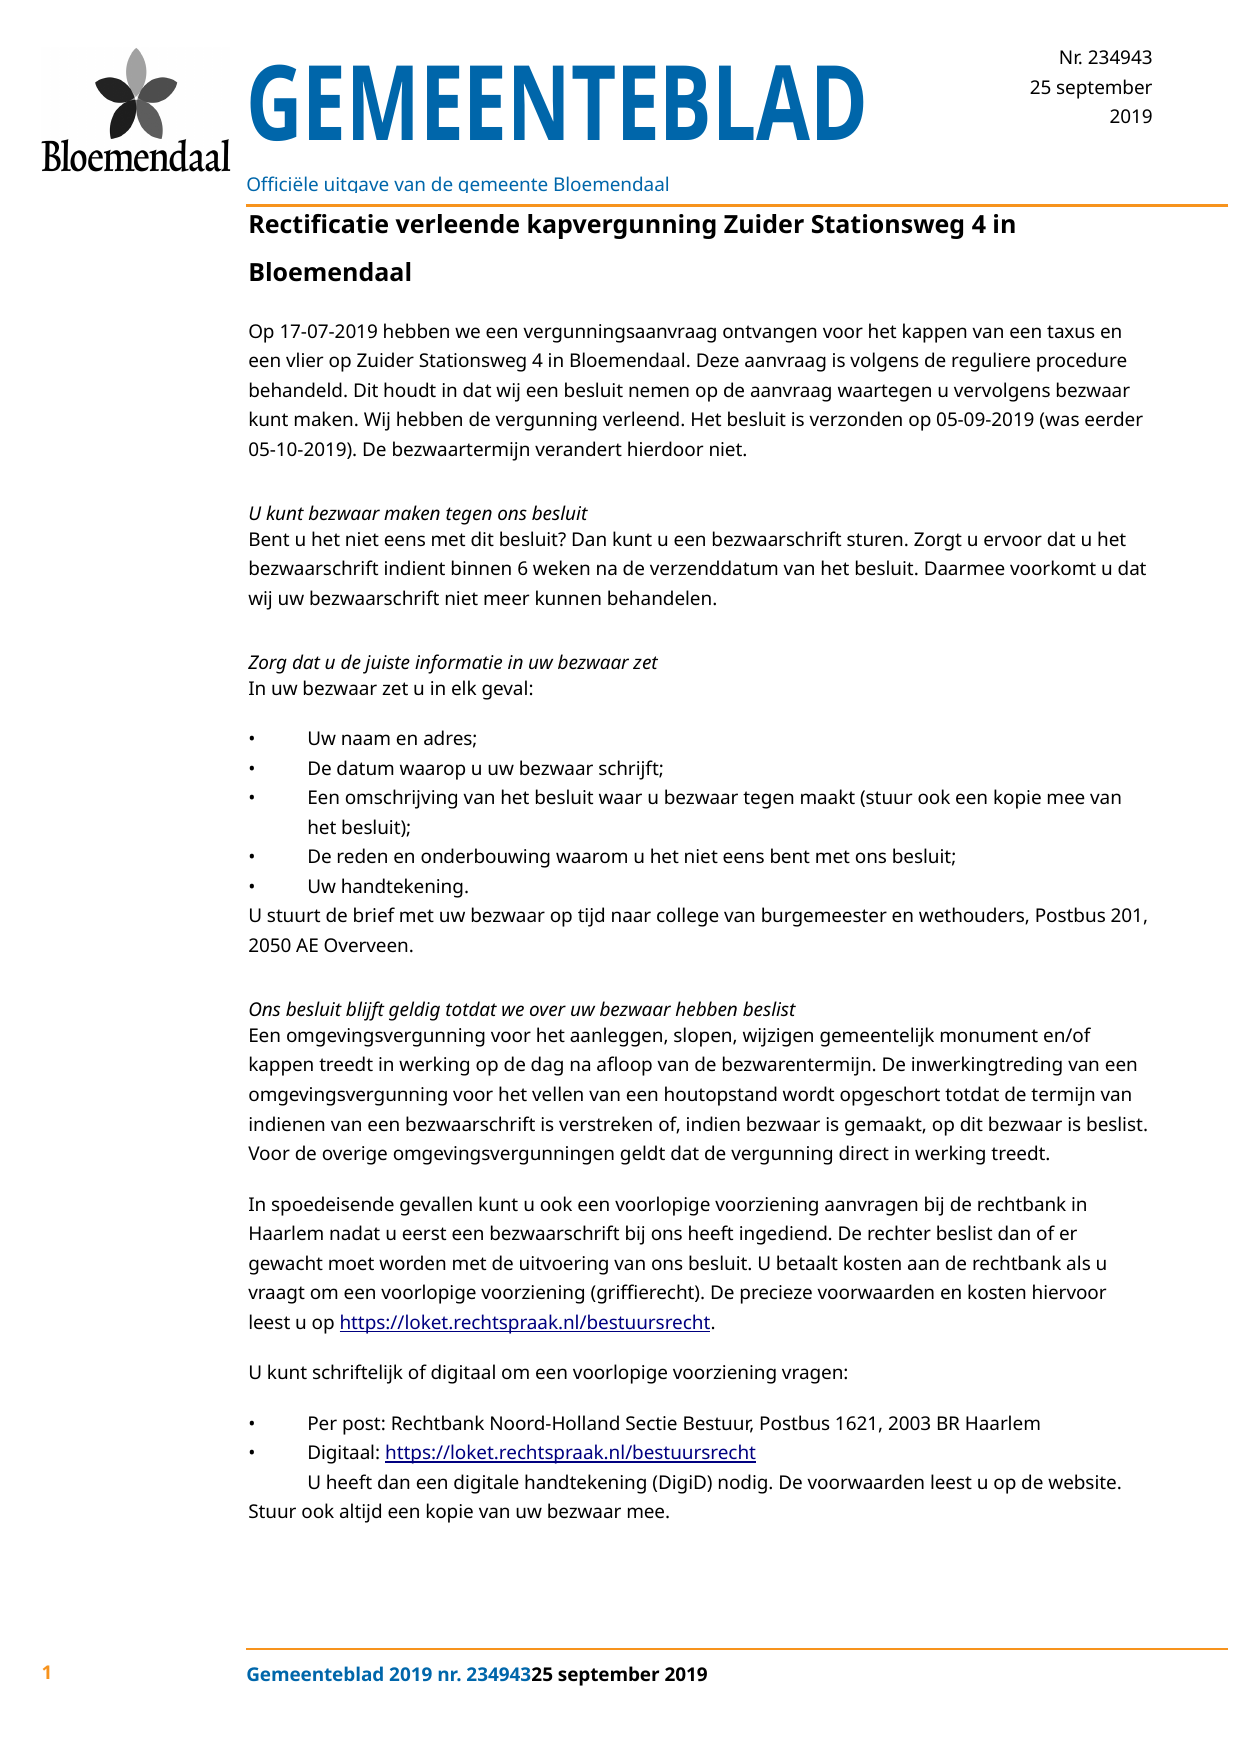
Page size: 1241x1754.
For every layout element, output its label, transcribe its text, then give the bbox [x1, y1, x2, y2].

text Op 17-07-2019 hebben we een vergunningsaanvraag ontvangen voor het kappen van een taxus en een vlier op Zuider Stationsweg 4 in Bloemendaal. Deze aanvraag is volgens de reguliere procedure behandeld. Dit houdt in dat wij een besluit nemen op de aanvraag waartegen u vervolgens bezwaar kunt maken. Wij hebben de vergunning verleend. Het besluit is verzonden op 05-09-2019 (was eerder 05-10-2019). De bezwaartermijn verandert hierdoor niet. [248, 318, 1152, 462]
text In uw bezwaar zet u in elk geval: [248, 675, 1152, 701]
list Uw handtekening. [248, 873, 1152, 899]
list Per post: Rechtbank Noord-Holland Sectie Bestuur, Postbus 1621, 2003 BR Haarlem [248, 1410, 1152, 1436]
text Zorg dat u de juiste informatie in uw bezwaar zet [248, 649, 1152, 675]
text Stuur ook altijd een kopie van uw bezwaar mee. [248, 1499, 1152, 1524]
text Een omgevingsvergunning voor het aanleggen, slopen, wijzigen gemeentelijk monument en/of kappen treedt in werking op de dag na afloop van de bezwarentermijn. De inwerkingtreding van een omgevingsvergunning voor het vellen van een houtopstand wordt opgeschort totdat de termijn van indienen van een bezwaarschrift is verstreken of, indien bezwaar is gemaakt, op dit bezwaar is beslist. Voor de overige omgevingsvergunningen geldt dat de vergunning direct in werking treedt. [248, 1022, 1152, 1166]
list Uw naam en adres; [248, 725, 1152, 751]
text U kunt schriftelijk of digitaal om een voorlopige voorziening vragen: [248, 1359, 1152, 1385]
text Ons besluit blijft geldig totdat we over uw bezwaar hebben beslist [248, 996, 1152, 1022]
text Rectificatie verleende kapvergunning Zuider Stationsweg 4 in Bloemendaal [248, 207, 1152, 288]
list U heeft dan een digitale handtekening (DigiD) nodig. De voorwaarden leest u op de website. [248, 1469, 1152, 1495]
list De reden en onderbouwing waarom u het niet eens bent met ons besluit; [248, 843, 1152, 869]
picture [41, 47, 231, 172]
list De datum waarop u uw bezwaar schrijft; [248, 755, 1152, 781]
list Digitaal: https://loket.rechtspraak.nl/bestuursrecht [248, 1439, 1152, 1465]
text U kunt bezwaar maken tegen ons besluit [248, 500, 1152, 526]
text U stuurt de brief met uw bezwaar op tijd naar college van burgemeester en wethouders, Postbus 201, 2050 AE Overveen. [248, 903, 1152, 958]
text Bent u het niet eens met dit besluit? Dan kunt u een bezwaarschrift sturen. Zorgt u ervoor dat u het bezwaarschrift indient binnen 6 weken na de verzenddatum van het besluit. Daarmee voorkomt u dat wij uw bezwaarschrift niet meer kunnen behandelen. [248, 526, 1152, 611]
text In spoedeisende gevallen kunt u ook een voorlopige voorziening aanvragen bij de rechtbank in Haarlem nadat u eerst een bezwaarschrift bij ons heeft ingediend. De rechter beslist dan of er gewacht moet worden met de uitvoering van ons besluit. U betaalt kosten aan de rechtbank als u vraagt om een voorlopige voorziening (griffierecht). De precieze voorwaarden en kosten hiervoor leest u op https://loket.rechtspraak.nl/bestuursrecht. [248, 1191, 1152, 1335]
list Een omschrijving van het besluit waar u bezwaar tegen maakt (stuur ook een kopie mee van het besluit); [248, 784, 1152, 840]
